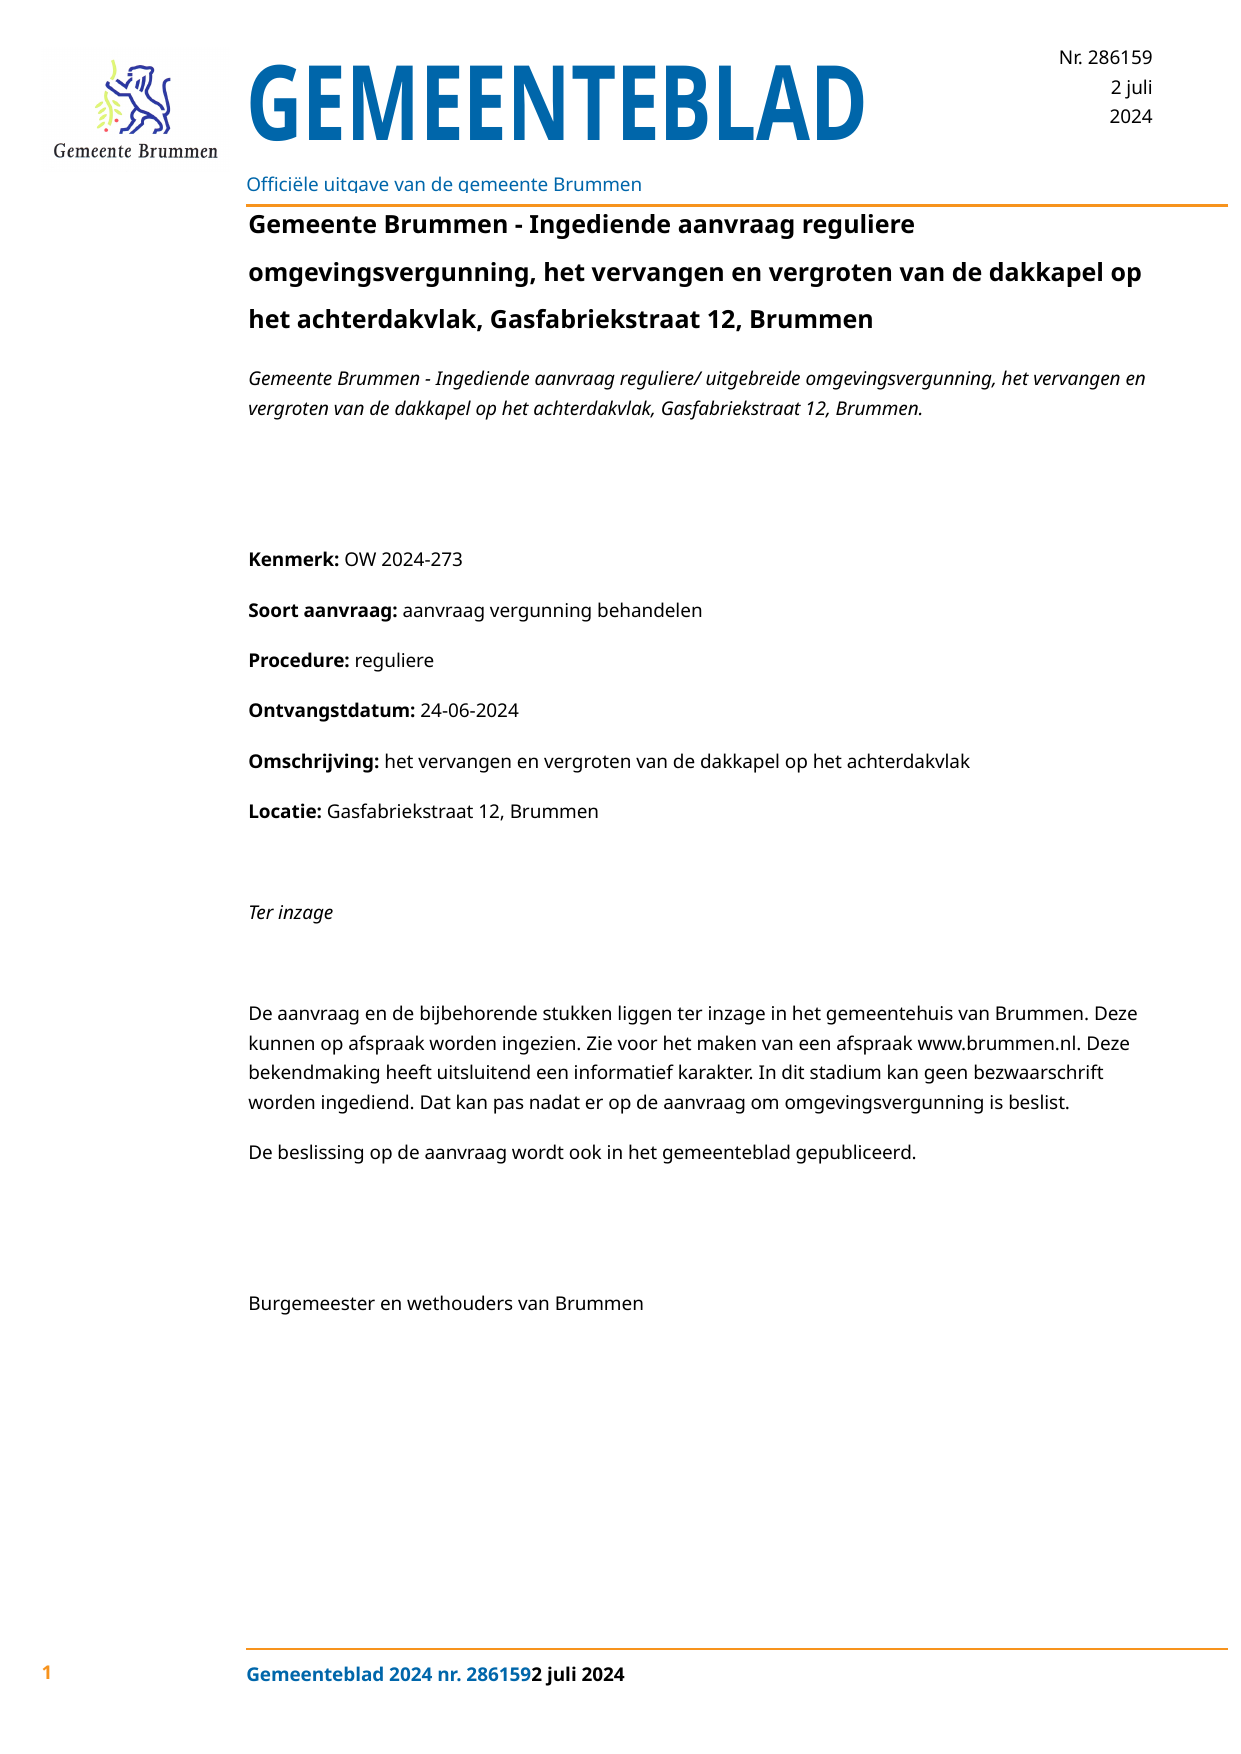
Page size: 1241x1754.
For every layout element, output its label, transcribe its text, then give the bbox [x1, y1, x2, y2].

text Ter inzage [248, 899, 1152, 925]
text Procedure: reguliere [248, 647, 1152, 673]
text De aanvraag en de bijbehorende stukken liggen ter inzage in het gemeentehuis van Brummen. Deze kunnen op afspraak worden ingezien. Zie voor het maken van een afspraak www.brummen.nl. Deze bekendmaking heeft uitsluitend een informatief karakter. In dit stadium kan geen bezwaarschrift worden ingediend. Dat kan pas nadat er op de aanvraag om omgevingsvergunning is beslist. [248, 1000, 1152, 1114]
text Gemeente Brummen - Ingediende aanvraag reguliere/ uitgebreide omgevingsvergunning, het vervangen en vergroten van de dakkapel op het achterdakvlak, Gasfabriekstraat 12, Brummen. [248, 366, 1152, 421]
picture [41, 47, 231, 172]
text Locatie: Gasfabriekstraat 12, Brummen [248, 798, 1152, 824]
text Gemeente Brummen - Ingediende aanvraag reguliere omgevingsvergunning, het vervangen en vergroten van de dakkapel op het achterdakvlak, Gasfabriekstraat 12, Brummen [248, 207, 1152, 336]
text Omschrijving: het vervangen en vergroten van de dakkapel op het achterdakvlak [248, 748, 1152, 774]
text De beslissing op de aanvraag wordt ook in het gemeenteblad gepubliceerd. [248, 1139, 1152, 1165]
text Burgemeester en wethouders van Brummen [248, 1291, 1152, 1316]
text Soort aanvraag: aanvraag vergunning behandelen [248, 597, 1152, 622]
text Ontvangstdatum: 24-06-2024 [248, 698, 1152, 723]
text Kenmerk: OW 2024-273 [248, 546, 1152, 572]
